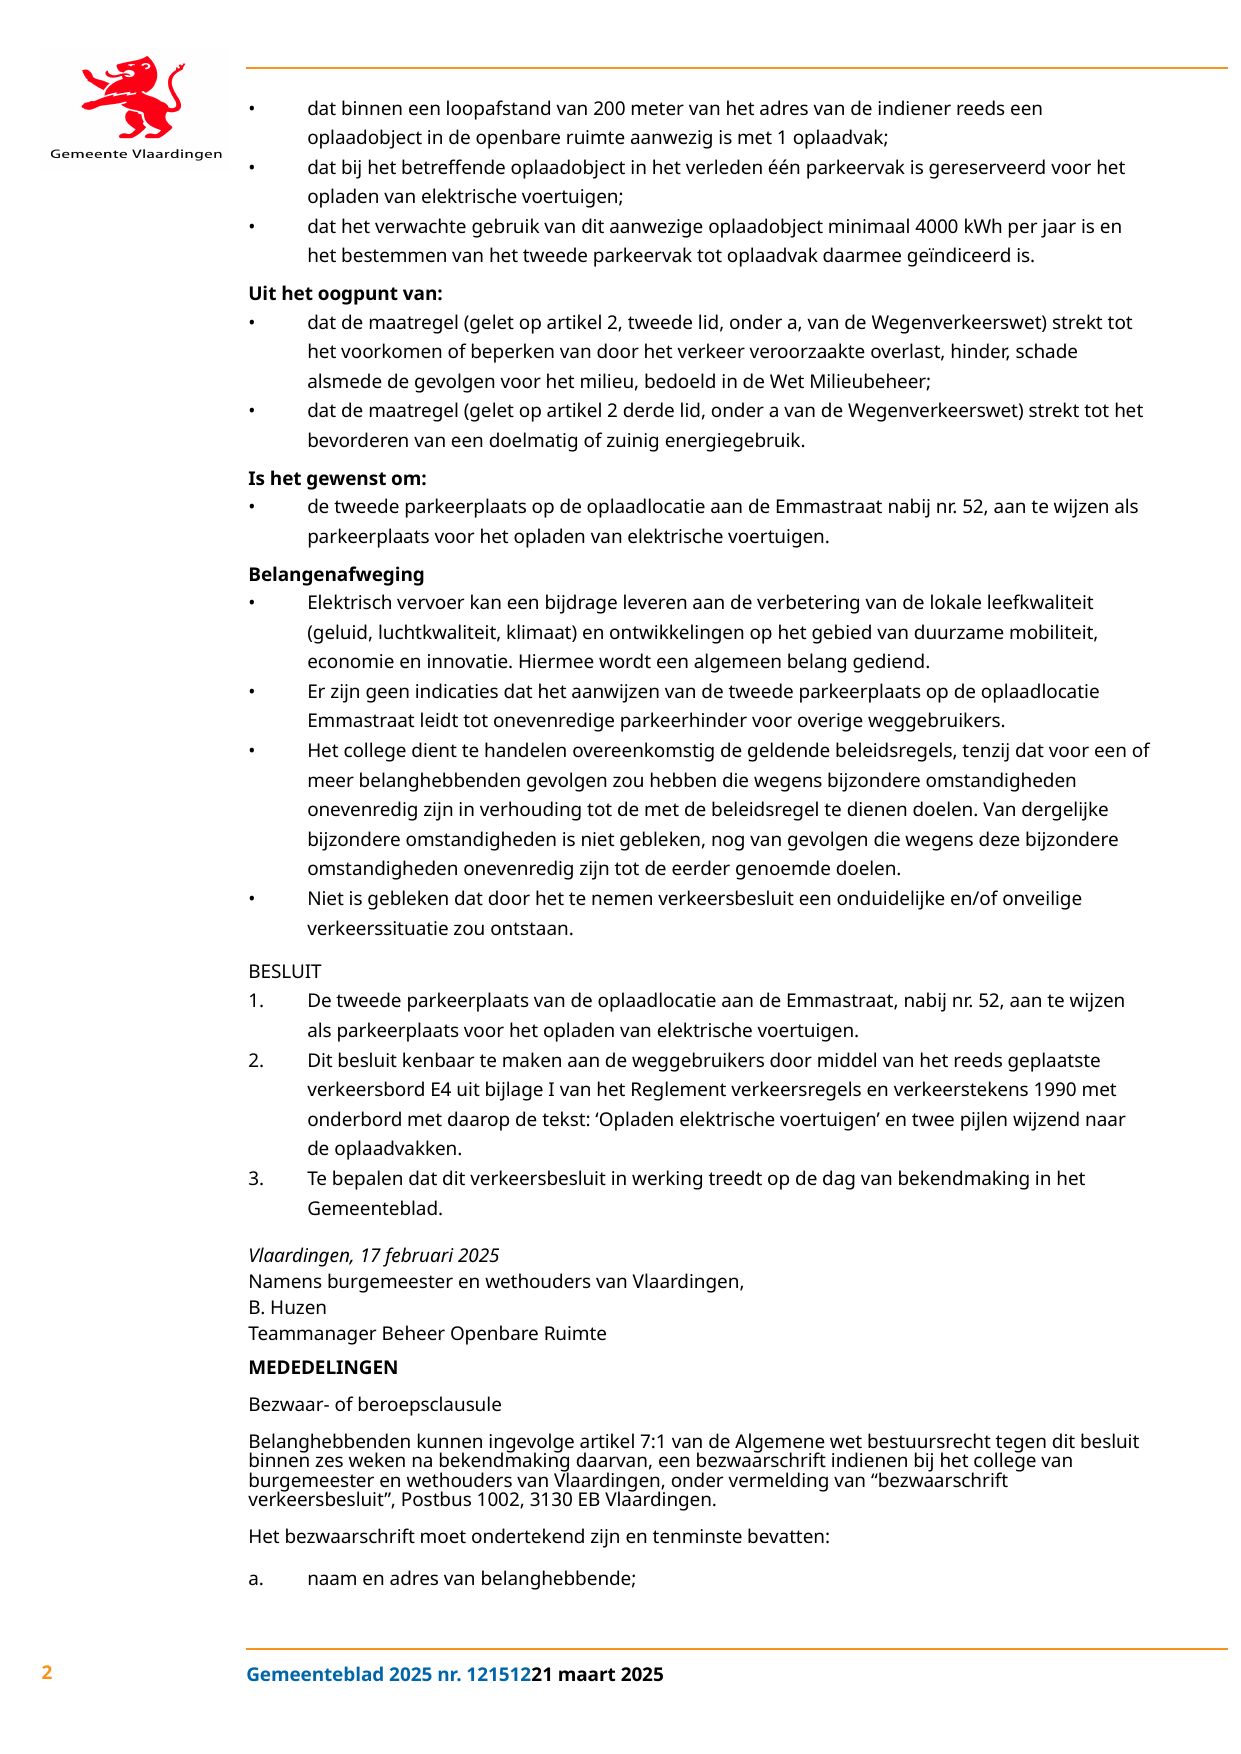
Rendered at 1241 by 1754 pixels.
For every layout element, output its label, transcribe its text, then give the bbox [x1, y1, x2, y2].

text Uit het oogpunt van: [248, 281, 1152, 306]
list Het college dient te handelen overeenkomstig de geldende beleidsregels, tenzij dat voor een of meer belanghebbenden gevolgen zou hebben die wegens bijzondere omstandigheden onevenredig zijn in verhouding tot de met de beleidsregel te dienen doelen. Van dergelijke bijzondere omstandigheden is niet gebleken, nog van gevolgen die wegens deze bijzondere omstandigheden onevenredig zijn tot de eerder genoemde doelen. [248, 737, 1152, 881]
text Teammanager Beheer Openbare Ruimte [248, 1320, 1152, 1345]
list Elektrisch vervoer kan een bijdrage leveren aan de verbetering van de lokale leefkwaliteit (geluid, luchtkwaliteit, klimaat) en ontwikkelingen op het gebied van duurzame mobiliteit, economie en innovatie. Hiermee wordt een algemeen belang gediend. [248, 589, 1152, 674]
list de tweede parkeerplaats op de oplaadlocatie aan de Emmastraat nabij nr. 52, aan te wijzen als parkeerplaats voor het opladen van elektrische voertuigen. [248, 493, 1152, 549]
list dat bij het betreffende oplaadobject in het verleden één parkeervak is gereserveerd voor het opladen van elektrische voertuigen; [248, 154, 1152, 209]
text MEDEDELINGEN [248, 1359, 1152, 1378]
list dat binnen een loopafstand van 200 meter van het adres van de indiener reeds een oplaadobject in de openbare ruimte aanwezig is met 1 oplaadvak; [248, 95, 1152, 150]
picture [41, 47, 231, 172]
list dat de maatregel (gelet op artikel 2, tweede lid, onder a, van de Wegenverkeerswet) strekt tot het voorkomen of beperken van door het verkeer veroorzaakte overlast, hinder, schade alsmede de gevolgen voor het milieu, bedoeld in de Wet Milieubeheer; [248, 309, 1152, 394]
list dat het verwachte gebruik van dit aanwezige oplaadobject minimaal 4000 kWh per jaar is en het bestemmen van het tweede parkeervak tot oplaadvak daarmee geïndiceerd is. [248, 213, 1152, 268]
text Namens burgemeester en wethouders van Vlaardingen, [248, 1268, 1152, 1294]
text BESLUIT [248, 958, 1152, 984]
text Is het gewenst om: [248, 465, 1152, 491]
text B. Huzen [248, 1294, 1152, 1320]
list Dit besluit kenbaar te maken aan de weggebruikers door middel van het reeds geplaatste verkeersbord E4 uit bijlage I van het Reglement verkeersregels en verkeerstekens 1990 met onderbord met daarop de tekst: ‘Opladen elektrische voertuigen’ en twee pijlen wijzend naar de oplaadvakken. [248, 1047, 1152, 1161]
list dat de maatregel (gelet op artikel 2 derde lid, onder a van de Wegenverkeerswet) strekt tot het bevorderen van een doelmatig of zuinig energiegebruik. [248, 398, 1152, 453]
list De tweede parkeerplaats van de oplaadlocatie aan de Emmastraat, nabij nr. 52, aan te wijzen als parkeerplaats voor het opladen van elektrische voertuigen. [248, 988, 1152, 1043]
text Het bezwaarschrift moet ondertekend zijn en tenminste bevatten: [248, 1528, 1152, 1547]
list Er zijn geen indicaties dat het aanwijzen van de tweede parkeerplaats op de oplaadlocatie Emmastraat leidt tot onevenredige parkeerhinder voor overige weggebruikers. [248, 678, 1152, 733]
text Bezwaar- of beroepsclausule [248, 1396, 1152, 1415]
list Te bepalen dat dit verkeersbesluit in werking treedt op de dag van bekendmaking in het Gemeenteblad. [248, 1165, 1152, 1220]
list Niet is gebleken dat door het te nemen verkeersbesluit een onduidelijke en/of onveilige verkeerssituatie zou ontstaan. [248, 885, 1152, 941]
list naam en adres van belanghebbende; [248, 1565, 1152, 1591]
text Belangenafweging [248, 561, 1152, 587]
text Vlaardingen, 17 februari 2025 [248, 1242, 1152, 1268]
text Belanghebbenden kunnen ingevolge artikel 7:1 van de Algemene wet bestuursrecht tegen dit besluit binnen zes weken na bekendmaking daarvan, een bezwaarschrift indienen bij het college van burgemeester en wethouders van Vlaardingen, onder vermelding van “bezwaarschrift verkeersbesluit”, Postbus 1002, 3130 EB Vlaardingen. [248, 1433, 1152, 1510]
